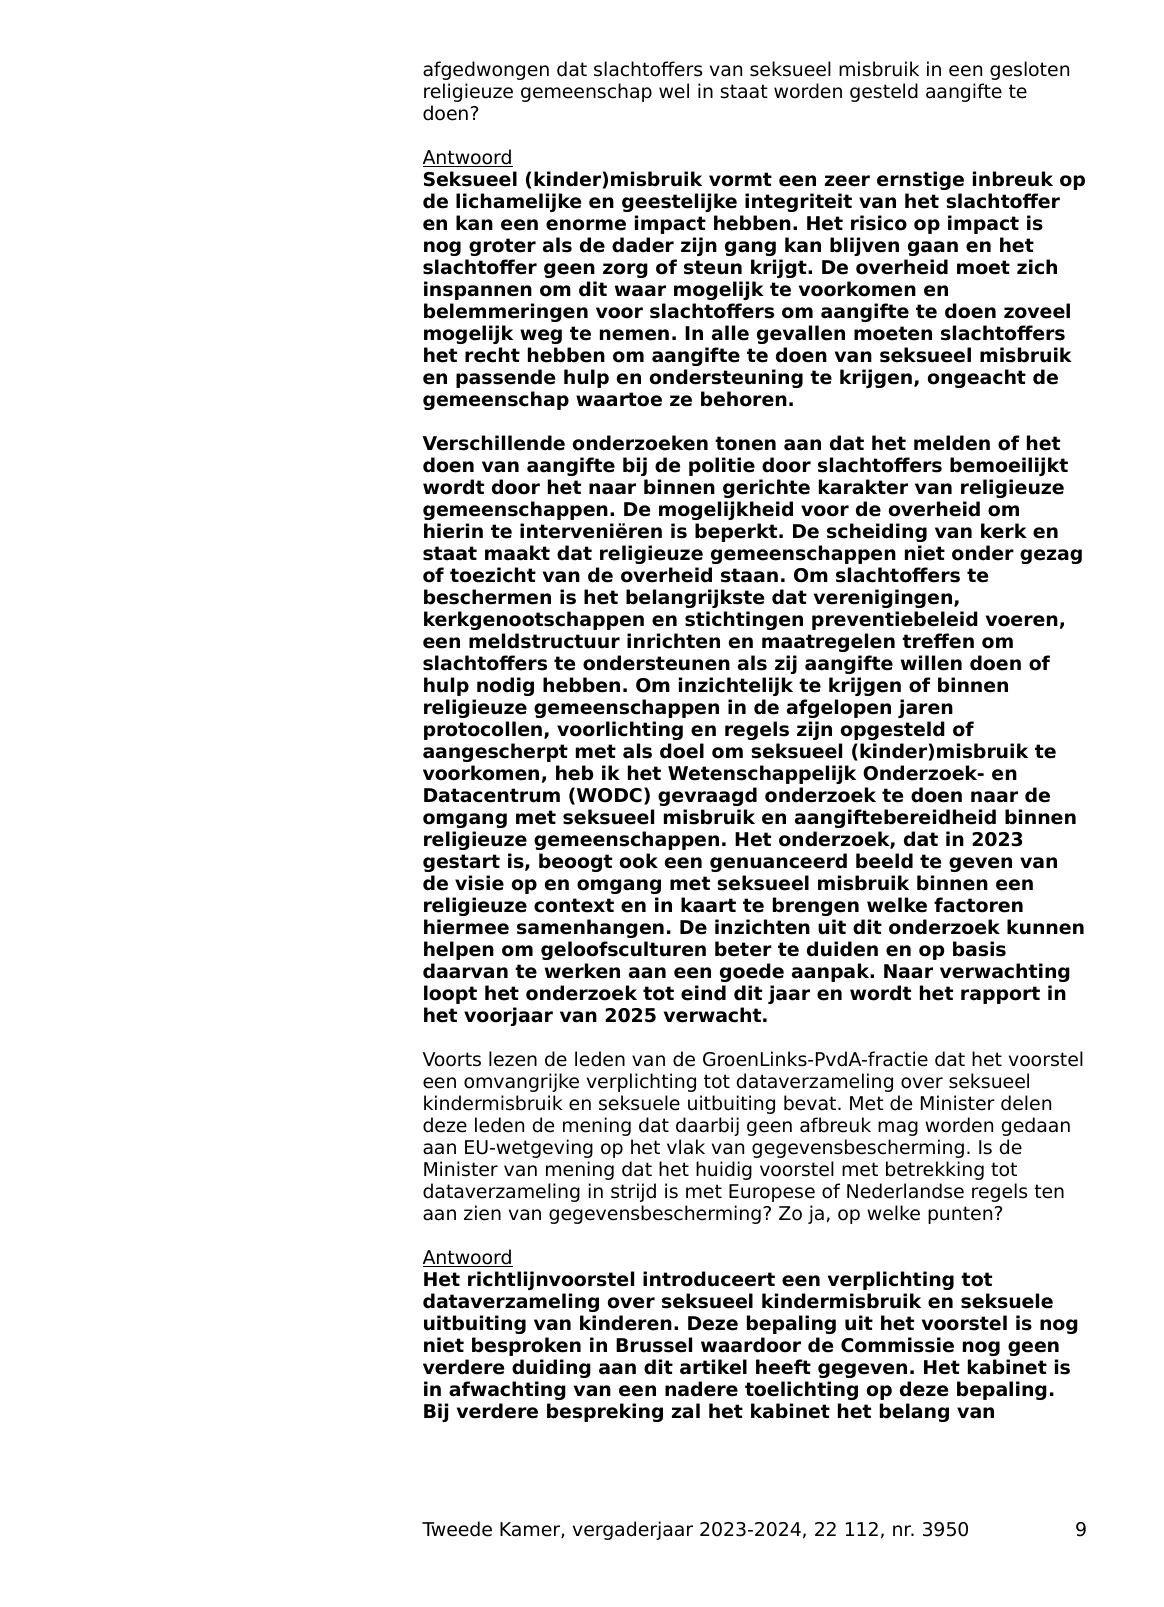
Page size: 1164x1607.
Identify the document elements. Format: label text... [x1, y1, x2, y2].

text Seksueel (kinder)misbruik vormt een zeer ernstige inbreuk op de lichamelijke en geestelijke integriteit van het slachtoffer en kan een enorme impact hebben. Het risico op impact is nog groter als de dader zijn gang kan blijven gaan en het slachtoffer geen zorg of steun krijgt. De overheid moet zich inspannen om dit waar mogelijk te voorkomen en belemmeringen voor slachtoffers om aangifte te doen zoveel mogelijk weg te nemen. In alle gevallen moeten slachtoffers het recht hebben om aangifte te doen van seksueel misbruik en passende hulp en ondersteuning te krijgen, ongeacht de gemeenschap waartoe ze behoren. [422, 169, 1087, 411]
text Antwoord [422, 147, 1087, 169]
text Het richtlijnvoorstel introduceert een verplichting tot dataverzameling over seksueel kindermisbruik en seksuele uitbuiting van kinderen. Deze bepaling uit het voorstel is nog niet besproken in Brussel waardoor de Commissie nog geen verdere duiding aan dit artikel heeft gegeven. Het kabinet is in afwachting van een nadere toelichting op deze bepaling. Bij verdere bespreking zal het kabinet het belang van [422, 1269, 1087, 1423]
text afgedwongen dat slachtoffers van seksueel misbruik in een gesloten religieuze gemeenschap wel in staat worden gesteld aangifte te doen? [422, 59, 1087, 125]
text Antwoord [422, 1247, 1087, 1269]
text Voorts lezen de leden van de GroenLinks-PvdA-fractie dat het voorstel een omvangrijke verplichting tot dataverzameling over seksueel kindermisbruik en seksuele uitbuiting bevat. Met de Minister delen deze leden de mening dat daarbij geen afbreuk mag worden gedaan aan EU-wetgeving op het vlak van gegevensbescherming. Is de Minister van mening dat het huidig voorstel met betrekking tot dataverzameling in strijd is met Europese of Nederlandse regels ten aan zien van gegevensbescherming? Zo ja, op welke punten? [422, 1049, 1087, 1224]
text Verschillende onderzoeken tonen aan dat het melden of het doen van aangifte bij de politie door slachtoffers bemoeilijkt wordt door het naar binnen gerichte karakter van religieuze gemeenschappen. De mogelijkheid voor de overheid om hierin te interveniëren is beperkt. De scheiding van kerk en staat maakt dat religieuze gemeenschappen niet onder gezag of toezicht van de overheid staan. Om slachtoffers te beschermen is het belangrijkste dat verenigingen, kerkgenootschappen en stichtingen preventiebeleid voeren, een meldstructuur inrichten en maatregelen treffen om slachtoffers te ondersteunen als zij aangifte willen doen of hulp nodig hebben. Om inzichtelijk te krijgen of binnen religieuze gemeenschappen in de afgelopen jaren protocollen, voorlichting en regels zijn opgesteld of aangescherpt met als doel om seksueel (kinder)misbruik te voorkomen, heb ik het Wetenschappelijk Onderzoek- en Datacentrum (WODC) gevraagd onderzoek te doen naar de omgang met seksueel misbruik en aangiftebereidheid binnen religieuze gemeenschappen. Het onderzoek, dat in 2023 gestart is, beoogt ook een genuanceerd beeld te geven van de visie op en omgang met seksueel misbruik binnen een religieuze context en in kaart te brengen welke factoren hiermee samenhangen. De inzichten uit dit onderzoek kunnen helpen om geloofsculturen beter te duiden en op basis daarvan te werken aan een goede aanpak. Naar verwachting loopt het onderzoek tot eind dit jaar en wordt het rapport in het voorjaar van 2025 verwacht. [422, 433, 1087, 1027]
